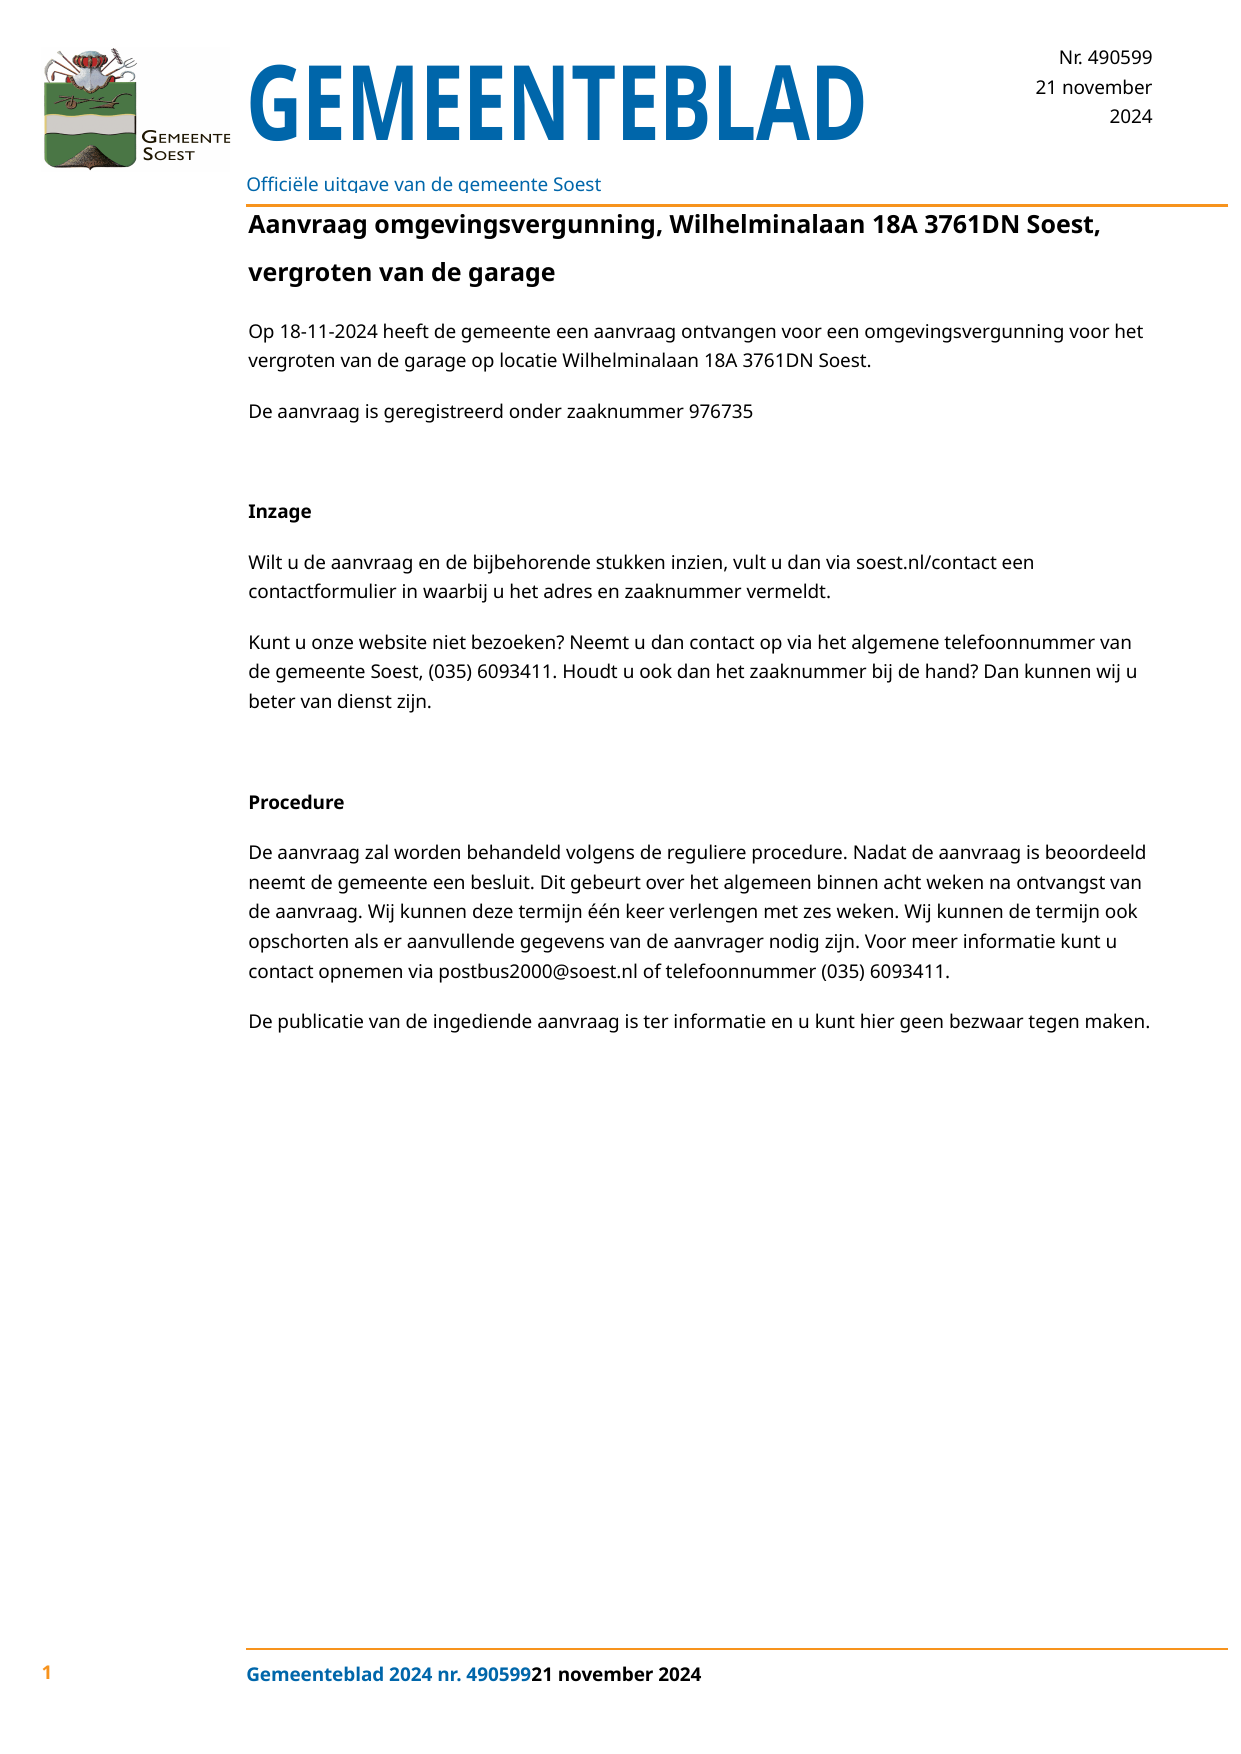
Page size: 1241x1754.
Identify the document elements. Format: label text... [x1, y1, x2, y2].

text Inzage [248, 499, 1152, 524]
text Procedure [248, 789, 1152, 815]
text Aanvraag omgevingsvergunning, Wilhelminalaan 18A 3761DN Soest, vergroten van de garage [248, 207, 1152, 288]
text Kunt u onze website niet bezoeken? Neemt u dan contact op via het algemene telefoonnummer van de gemeente Soest, (035) 6093411. Houdt u ook dan het zaaknummer bij de hand? Dan kunnen wij u beter van dienst zijn. [248, 629, 1152, 714]
picture [41, 47, 231, 172]
text Op 18-11-2024 heeft de gemeente een aanvraag ontvangen voor een omgevingsvergunning voor het vergroten van de garage op locatie Wilhelminalaan 18A 3761DN Soest. [248, 318, 1152, 373]
text De aanvraag zal worden behandeld volgens de reguliere procedure. Nadat de aanvraag is beoordeeld neemt de gemeente een besluit. Dit gebeurt over het algemeen binnen acht weken na ontvangst van de aanvraag. Wij kunnen deze termijn één keer verlengen met zes weken. Wij kunnen de termijn ook opschorten als er aanvullende gegevens van de aanvrager nodig zijn. Voor meer informatie kunt u contact opnemen via postbus2000@soest.nl of telefoonnummer (035) 6093411. [248, 839, 1152, 984]
text De publicatie van de ingediende aanvraag is ter informatie en u kunt hier geen bezwaar tegen maken. [248, 1008, 1152, 1034]
text De aanvraag is geregistreerd onder zaaknummer 976735 [248, 398, 1152, 424]
text Wilt u de aanvraag en de bijbehorende stukken inzien, vult u dan via soest.nl/contact een contactformulier in waarbij u het adres en zaaknummer vermeldt. [248, 549, 1152, 604]
